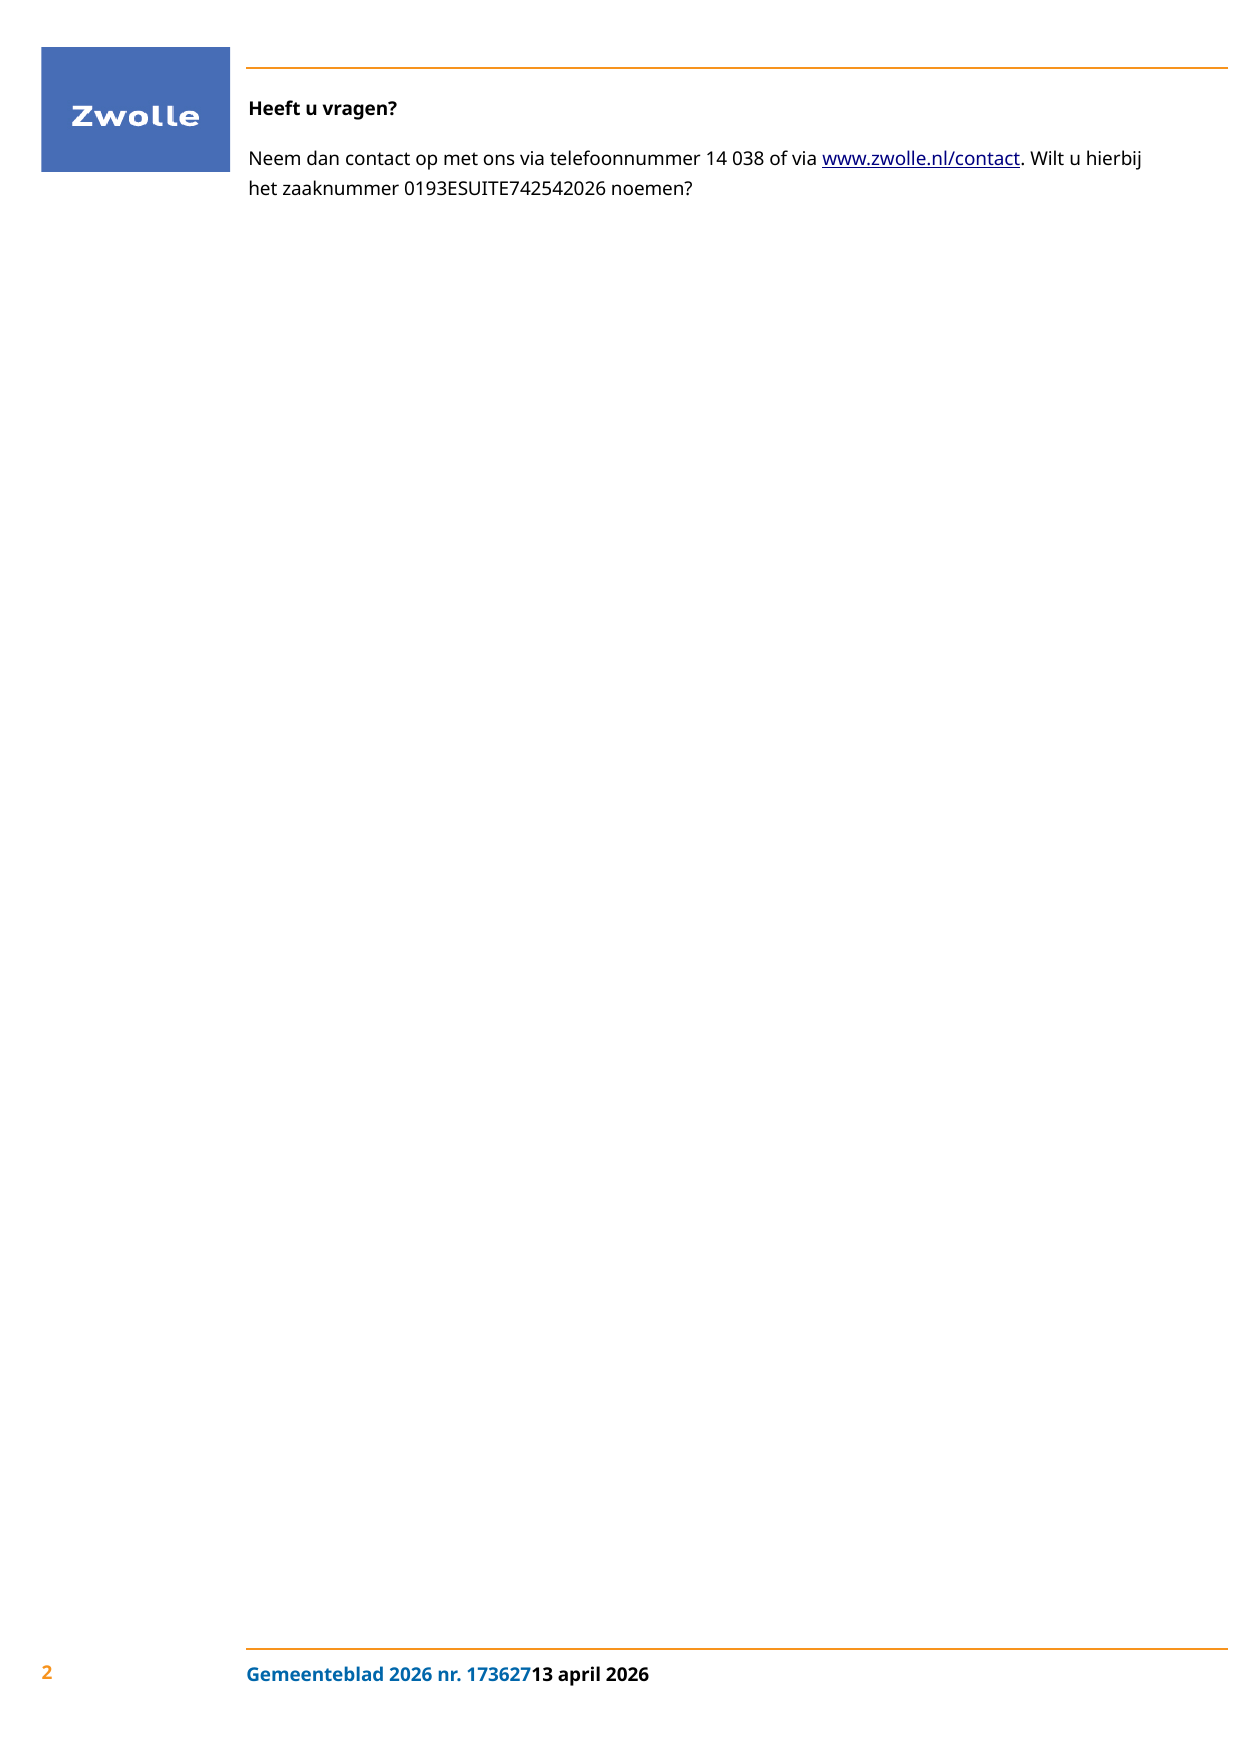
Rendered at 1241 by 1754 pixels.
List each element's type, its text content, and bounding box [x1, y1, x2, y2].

text Neem dan contact op met ons via telefoonnummer 14 038 of via www.zwolle.nl/contact. Wilt u hierbij het zaaknummer 0193ESUITE742542026 noemen? [248, 145, 1152, 201]
text Heeft u vragen? [248, 95, 1152, 121]
picture [41, 47, 231, 172]
